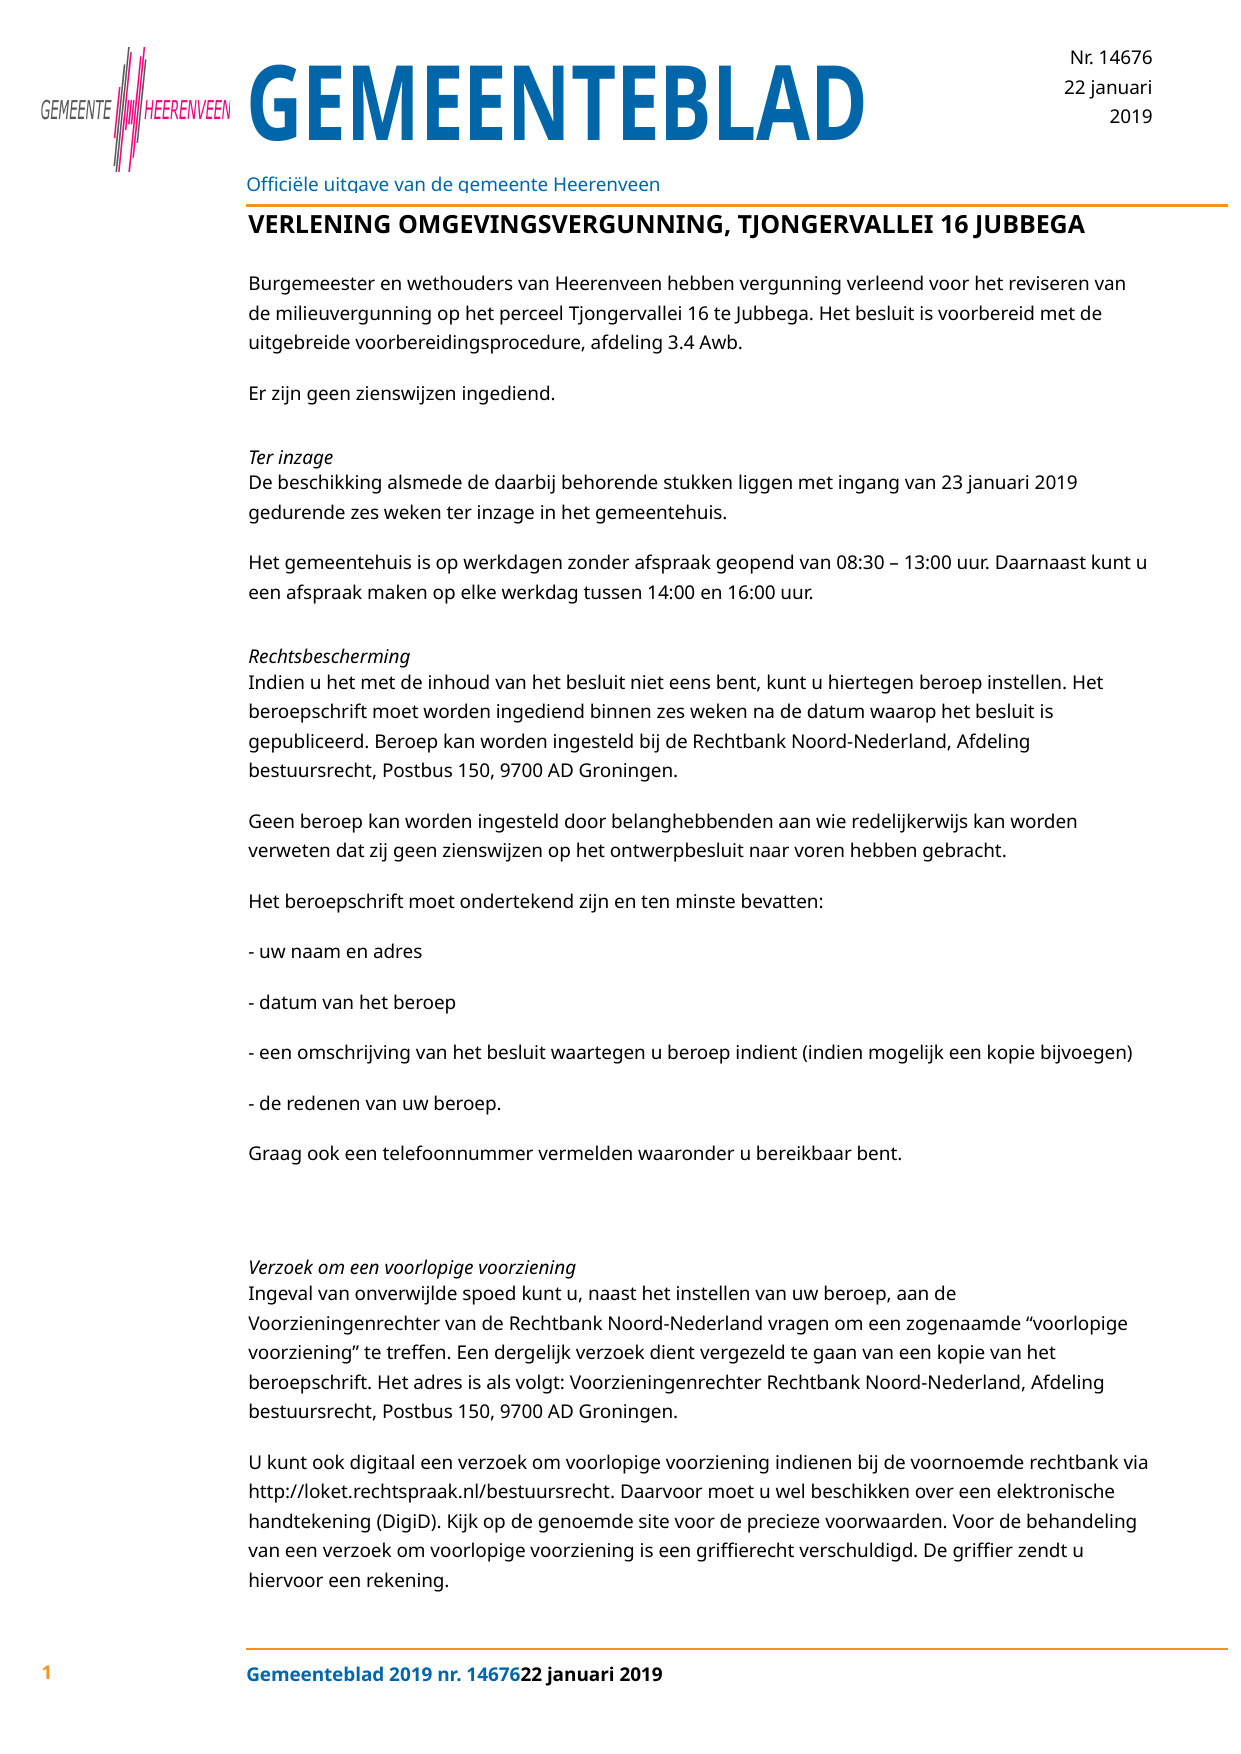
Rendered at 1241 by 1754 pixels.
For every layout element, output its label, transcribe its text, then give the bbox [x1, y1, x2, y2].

text - een omschrijving van het besluit waartegen u beroep indient (indien mogelijk een kopie bijvoegen) [248, 1039, 1152, 1065]
text Graag ook een telefoonnummer vermelden waaronder u bereikbaar bent. [248, 1140, 1152, 1166]
text Rechtsbescherming [248, 643, 1152, 669]
text Ter inzage [248, 444, 1152, 469]
text Er zijn geen zienswijzen ingediend. [248, 380, 1152, 406]
text Het gemeentehuis is op werkdagen zonder afspraak geopend van 08:30 – 13:00 uur. Daarnaast kunt u een afspraak maken op elke werkdag tussen 14:00 en 16:00 uur. [248, 549, 1152, 605]
text Verzoek om een voorlopige voorziening [248, 1254, 1152, 1280]
text Ingeval van onverwijlde spoed kunt u, naast het instellen van uw beroep, aan de Voorzieningenrechter van de Rechtbank Noord-Nederland vragen om een zogenaamde “voorlopige voorziening” te treffen. Een dergelijk verzoek dient vergezeld te gaan van een kopie van het beroepschrift. Het adres is als volgt: Voorzieningenrechter Rechtbank Noord-Nederland, Afdeling bestuursrecht, Postbus 150, 9700 AD Groningen. [248, 1280, 1152, 1424]
text Geen beroep kan worden ingesteld door belanghebbenden aan wie redelijkerwijs kan worden verweten dat zij geen zienswijzen op het ontwerpbesluit naar voren hebben gebracht. [248, 808, 1152, 863]
text De beschikking alsmede de daarbij behorende stukken liggen met ingang van 23 januari 2019 gedurende zes weken ter inzage in het gemeentehuis. [248, 469, 1152, 525]
text Indien u het met de inhoud van het besluit niet eens bent, kunt u hiertegen beroep instellen. Het beroepschrift moet worden ingediend binnen zes weken na de datum waarop het besluit is gepubliceerd. Beroep kan worden ingesteld bij de Rechtbank Noord-Nederland, Afdeling bestuursrecht, Postbus 150, 9700 AD Groningen. [248, 669, 1152, 783]
text - de redenen van uw beroep. [248, 1090, 1152, 1115]
text VERLENING OMGEVINGSVERGUNNING, TJONGERVALLEI 16 JUBBEGA [248, 207, 1152, 241]
text Het beroepschrift moet ondertekend zijn en ten minste bevatten: [248, 888, 1152, 914]
picture [41, 47, 231, 172]
text - datum van het beroep [248, 989, 1152, 1014]
text Burgemeester en wethouders van Heerenveen hebben vergunning verleend voor het reviseren van de milieuvergunning op het perceel Tjongervallei 16 te Jubbega. Het besluit is voorbereid met de uitgebreide voorbereidingsprocedure, afdeling 3.4 Awb. [248, 270, 1152, 355]
text - uw naam en adres [248, 938, 1152, 964]
text U kunt ook digitaal een verzoek om voorlopige voorziening indienen bij de voornoemde rechtbank via http://loket.rechtspraak.nl/bestuursrecht. Daarvoor moet u wel beschikken over een elektronische handtekening (DigiD). Kijk op de genoemde site voor de precieze voorwaarden. Voor de behandeling van een verzoek om voorlopige voorziening is een griffierecht verschuldigd. De griffier zendt u hiervoor een rekening. [248, 1449, 1152, 1593]
